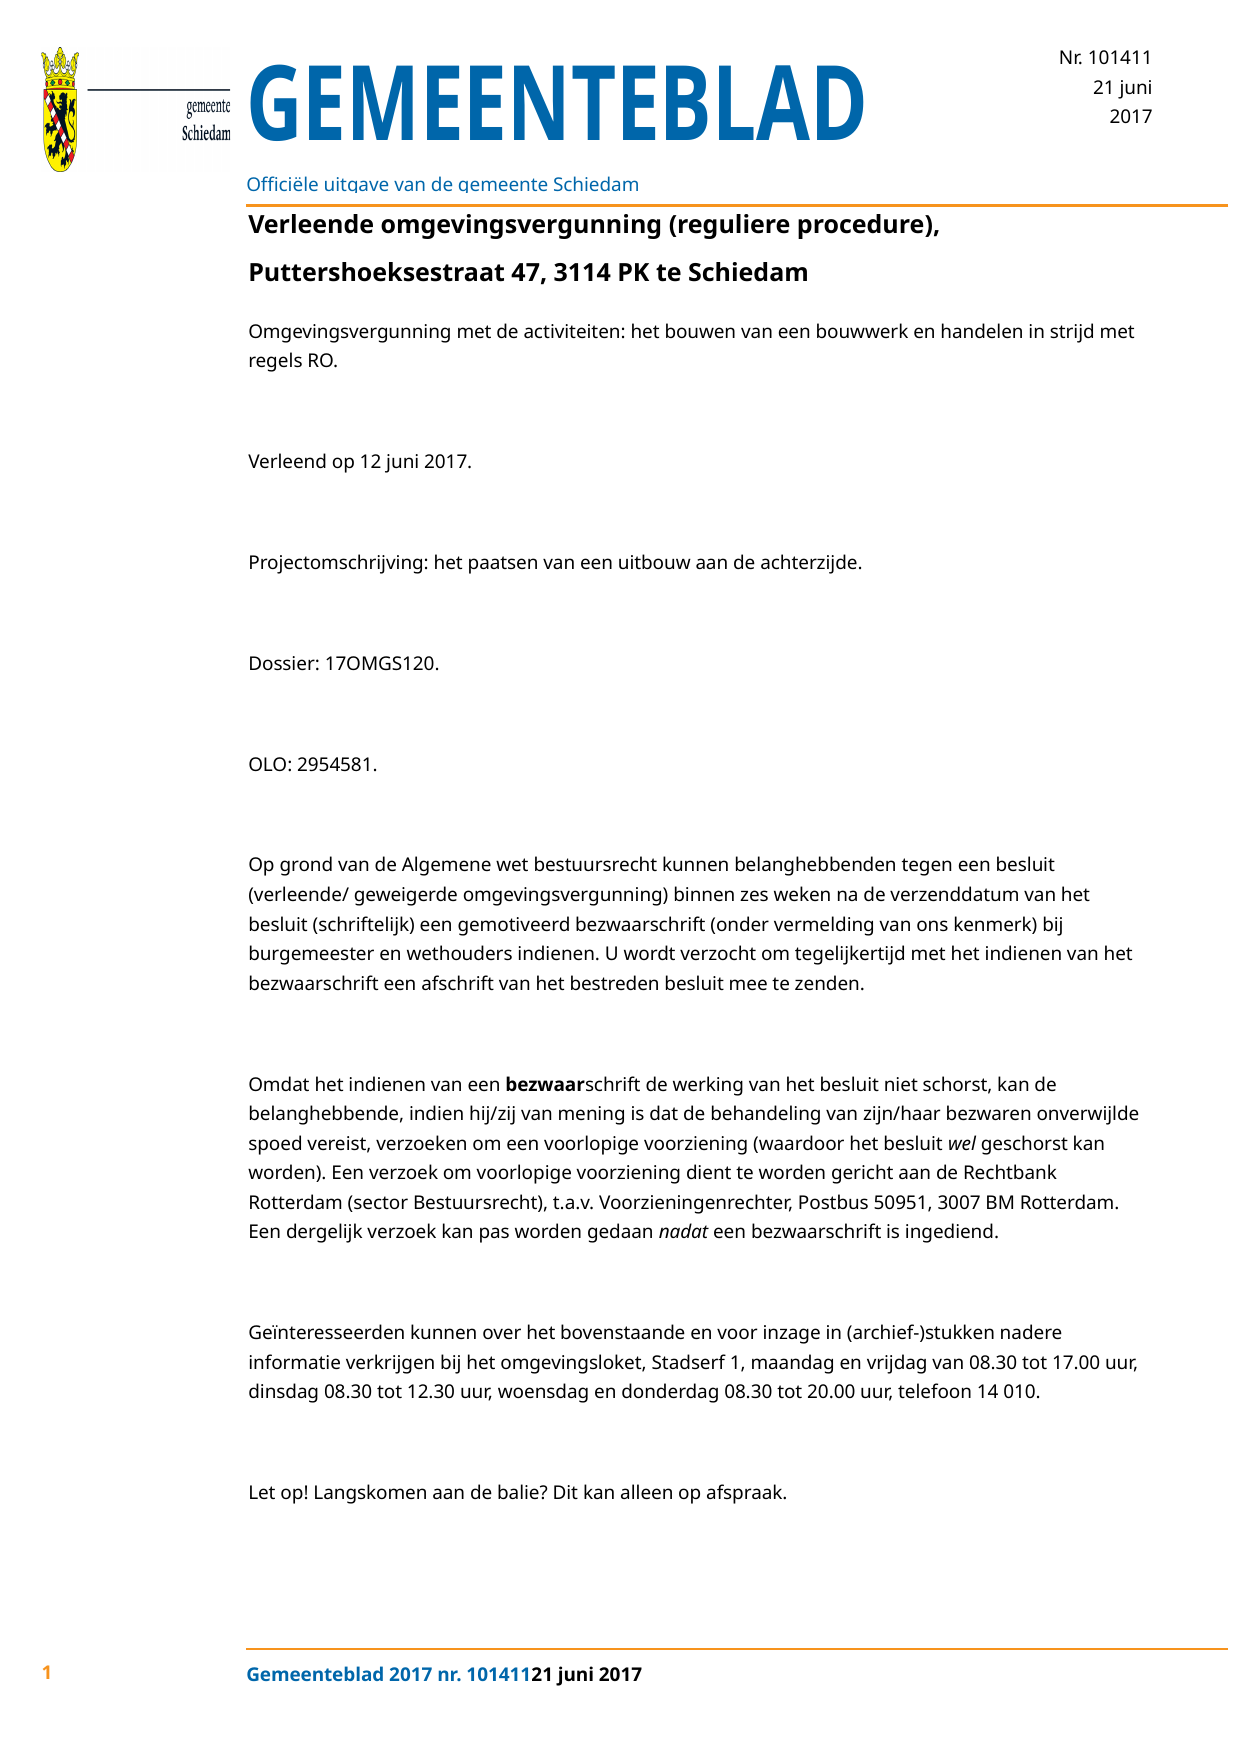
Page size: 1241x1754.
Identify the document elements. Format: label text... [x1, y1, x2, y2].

text Verleende omgevingsvergunning (reguliere procedure), Puttershoeksestraat 47, 3114 PK te Schiedam [248, 207, 1152, 288]
text Op grond van de Algemene wet bestuursrecht kunnen belanghebbenden tegen een besluit (verleende/ geweigerde omgevingsvergunning) binnen zes weken na de verzenddatum van het besluit (schriftelijk) een gemotiveerd bezwaarschrift (onder vermelding van ons kenmerk) bij burgemeester en wethouders indienen. U wordt verzocht om tegelijkertijd met het indienen van het bezwaarschrift een afschrift van het bestreden besluit mee te zenden. [248, 852, 1152, 996]
text OLO: 2954581. [248, 751, 1152, 777]
text Omgevingsvergunning met de activiteiten: het bouwen van een bouwwerk en handelen in strijd met regels RO. [248, 318, 1152, 373]
text Dossier: 17OMGS120. [248, 650, 1152, 676]
text Verleend op 12 juni 2017. [248, 448, 1152, 474]
text Let op! Langskomen aan de balie? Dit kan alleen op afspraak. [248, 1479, 1152, 1505]
text Geïnteresseerden kunnen over het bovenstaande en voor inzage in (archief-)stukken nadere informatie verkrijgen bij het omgevingsloket, Stadserf 1, maandag en vrijdag van 08.30 tot 17.00 uur, dinsdag 08.30 tot 12.30 uur, woensdag en donderdag 08.30 tot 20.00 uur, telefoon 14 010. [248, 1319, 1152, 1404]
picture [41, 47, 231, 172]
text Projectomschrijving: het paatsen van een uitbouw aan de achterzijde. [248, 549, 1152, 575]
text Omdat het indienen van een bezwaarschrift de werking van het besluit niet schorst, kan de belanghebbende, indien hij/zij van mening is dat de behandeling van zijn/haar bezwaren onverwijlde spoed vereist, verzoeken om een voorlopige voorziening (waardoor het besluit wel geschorst kan worden). Een verzoek om voorlopige voorziening dient te worden gericht aan de Rechtbank Rotterdam (sector Bestuursrecht), t.a.v. Voorzieningenrechter, Postbus 50951, 3007 BM Rotterdam. Een dergelijk verzoek kan pas worden gedaan nadat een bezwaarschrift is ingediend. [248, 1071, 1152, 1244]
